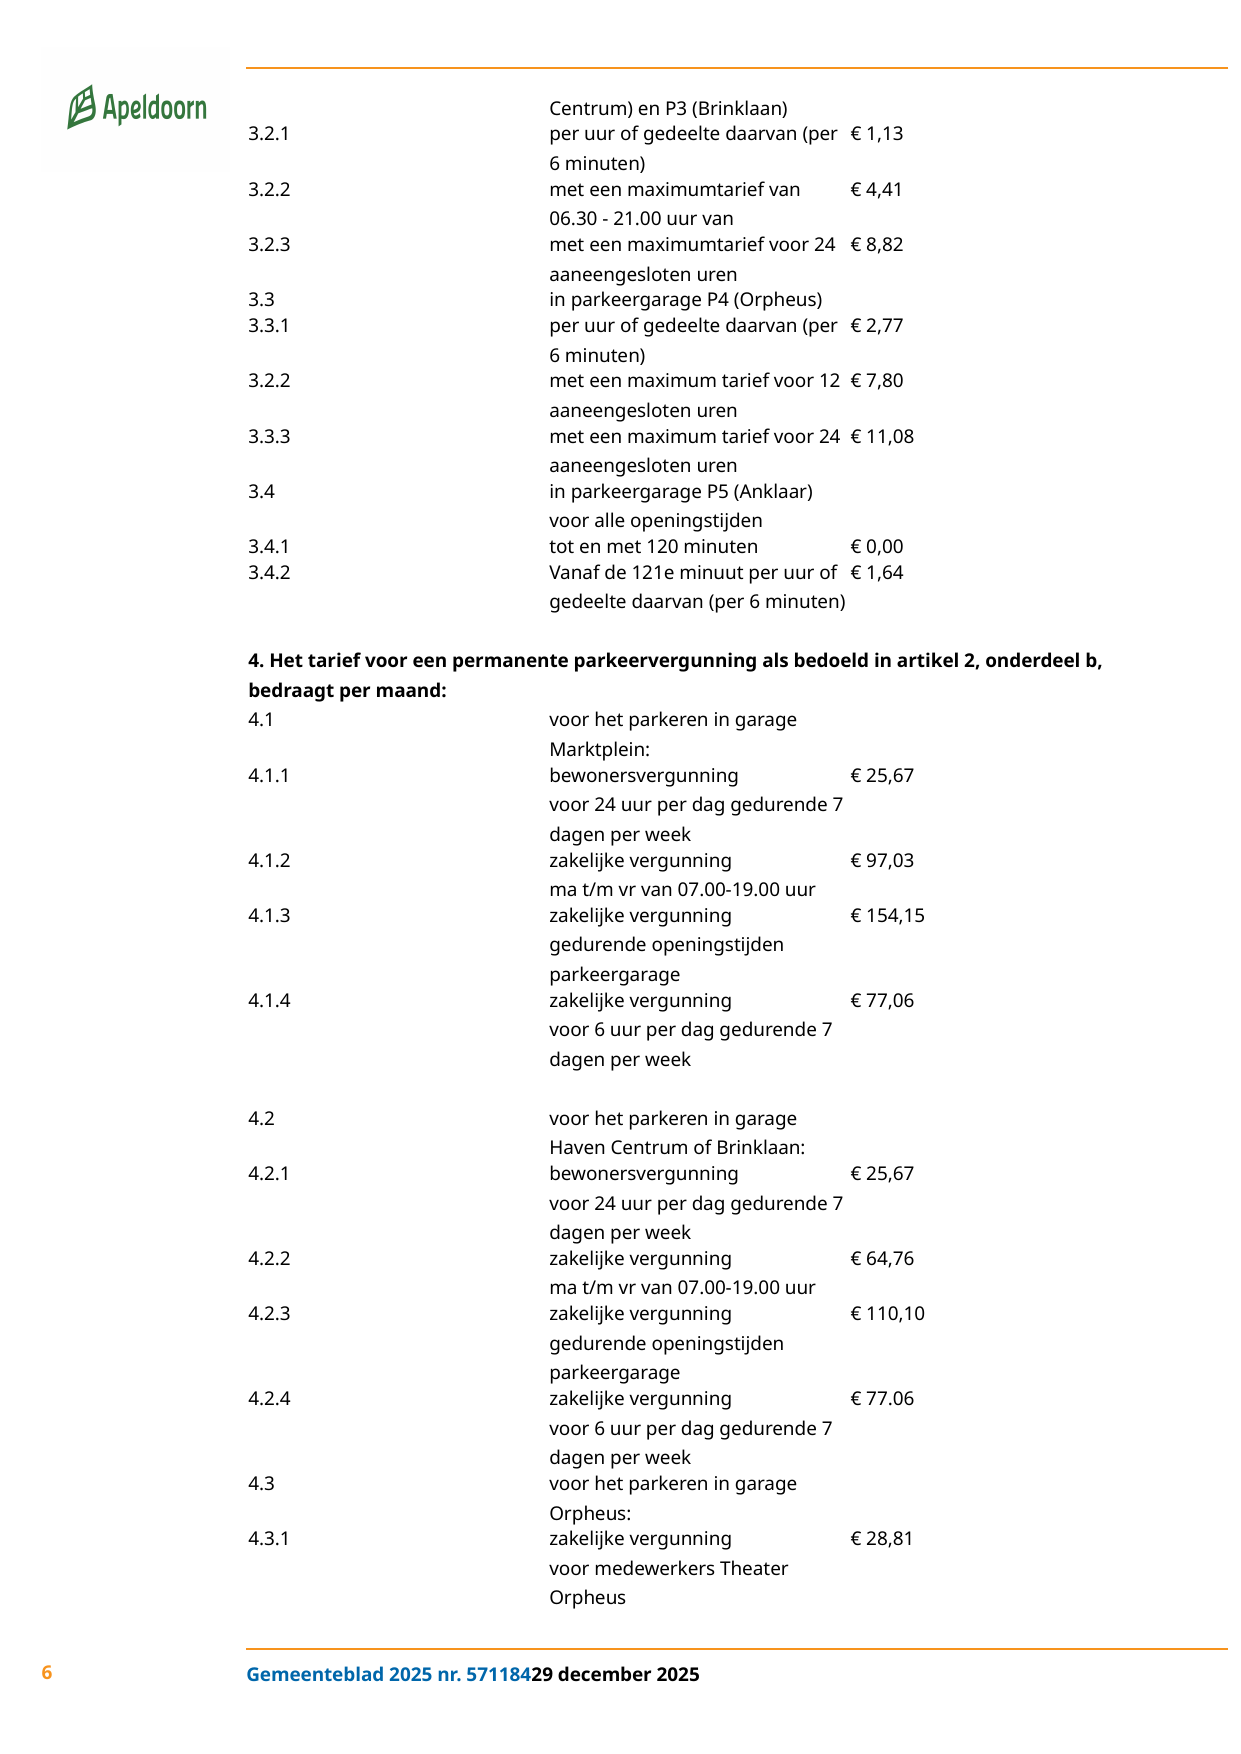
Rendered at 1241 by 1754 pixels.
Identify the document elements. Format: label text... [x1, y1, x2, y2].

table_cell € 1,13 [850, 121, 1152, 176]
text 4. Het tarief voor een permanente parkeervergunning als bedoeld in artikel 2, onderdeel b, bedraagt per maand: [248, 647, 1152, 703]
table_cell met een maximum tarief voor 24 aaneengesloten uren [549, 423, 850, 478]
table_cell 4.2.1 [248, 1160, 549, 1245]
table_cell € 1,64 [850, 559, 1152, 614]
table_cell 3.2.3 [248, 231, 549, 286]
table_cell [850, 478, 1152, 533]
table_cell 4.1.4 [248, 987, 549, 1072]
table_cell € 2,77 [850, 312, 1152, 367]
table_cell zakelijke vergunning gedurende openingstijden parkeergarage [549, 1300, 850, 1385]
table_cell 3.2.1 [248, 121, 549, 176]
table_cell 4.3.1 [248, 1525, 549, 1610]
table_cell per uur of gedeelte daarvan (per 6 minuten) [549, 312, 850, 367]
table_cell bewonersvergunning voor 24 uur per dag gedurende 7 dagen per week [549, 762, 850, 847]
table_cell 3.3.3 [248, 423, 549, 478]
table_cell Vanaf de 121e minuut per uur of gedeelte daarvan (per 6 minuten) [549, 559, 850, 614]
table_cell [850, 1470, 1152, 1525]
table_cell 4.1.3 [248, 902, 549, 987]
table_cell 3.4 [248, 478, 549, 533]
table_cell per uur of gedeelte daarvan (per 6 minuten) [549, 121, 850, 176]
table_cell 3.4.2 [248, 559, 549, 614]
table_cell zakelijke vergunning gedurende openingstijden parkeergarage [549, 902, 850, 987]
table_header voor het parkeren in garage Haven Centrum of Brinklaan: [549, 1105, 850, 1160]
table_cell € 77,06 [850, 987, 1152, 1072]
table_cell € 8,82 [850, 231, 1152, 286]
table_cell zakelijke vergunning voor medewerkers Theater Orpheus [549, 1525, 850, 1610]
table_cell in parkeergarage P4 (Orpheus) [549, 286, 850, 312]
table_cell bewonersvergunning voor 24 uur per dag gedurende 7 dagen per week [549, 1160, 850, 1245]
table_cell met een maximumtarief van 06.30 - 21.00 uur van [549, 176, 850, 231]
table_cell € 0,00 [850, 534, 1152, 559]
table_cell [850, 286, 1152, 312]
table_cell 4.1.2 [248, 847, 549, 902]
table_cell € 110,10 [850, 1300, 1152, 1385]
table_cell 3.4.1 [248, 534, 549, 559]
table_cell € 28,81 [850, 1525, 1152, 1610]
table_header [850, 707, 1152, 762]
table_cell [248, 95, 549, 121]
table_cell 3.2.2 [248, 176, 549, 231]
table_cell 3.3 [248, 286, 549, 312]
table_cell 4.2.3 [248, 1300, 549, 1385]
picture [41, 47, 231, 172]
table_cell € 11,08 [850, 423, 1152, 478]
table_cell € 64,76 [850, 1245, 1152, 1300]
table_header 4.2 [248, 1105, 549, 1160]
table_cell Centrum) en P3 (Brinklaan) [549, 95, 850, 121]
table_cell zakelijke vergunning voor 6 uur per dag gedurende 7 dagen per week [549, 987, 850, 1072]
table_cell € 25,67 [850, 1160, 1152, 1245]
table_cell 4.3 [248, 1470, 549, 1525]
table_cell tot en met 120 minuten [549, 534, 850, 559]
table_cell zakelijke vergunning voor 6 uur per dag gedurende 7 dagen per week [549, 1385, 850, 1470]
table_cell € 4,41 [850, 176, 1152, 231]
table_cell € 25,67 [850, 762, 1152, 847]
table_cell met een maximum tarief voor 12 aaneengesloten uren [549, 368, 850, 423]
table_cell 4.1.1 [248, 762, 549, 847]
table_cell € 154,15 [850, 902, 1152, 987]
table_cell zakelijke vergunning ma t/m vr van 07.00-19.00 uur [549, 1245, 850, 1300]
table_cell 3.3.1 [248, 312, 549, 367]
table_header [850, 1105, 1152, 1160]
table_cell € 77.06 [850, 1385, 1152, 1470]
table_cell 3.2.2 [248, 368, 549, 423]
table_header voor het parkeren in garage Marktplein: [549, 707, 850, 762]
table_cell in parkeergarage P5 (Anklaar) voor alle openingstijden [549, 478, 850, 533]
table_cell 4.2.2 [248, 1245, 549, 1300]
table_cell € 97,03 [850, 847, 1152, 902]
table_cell € 7,80 [850, 368, 1152, 423]
table_header 4.1 [248, 707, 549, 762]
table_cell [850, 95, 1152, 121]
table_cell met een maximumtarief voor 24 aaneengesloten uren [549, 231, 850, 286]
table_cell voor het parkeren in garage Orpheus: [549, 1470, 850, 1525]
table_cell zakelijke vergunning ma t/m vr van 07.00-19.00 uur [549, 847, 850, 902]
table_cell 4.2.4 [248, 1385, 549, 1470]
